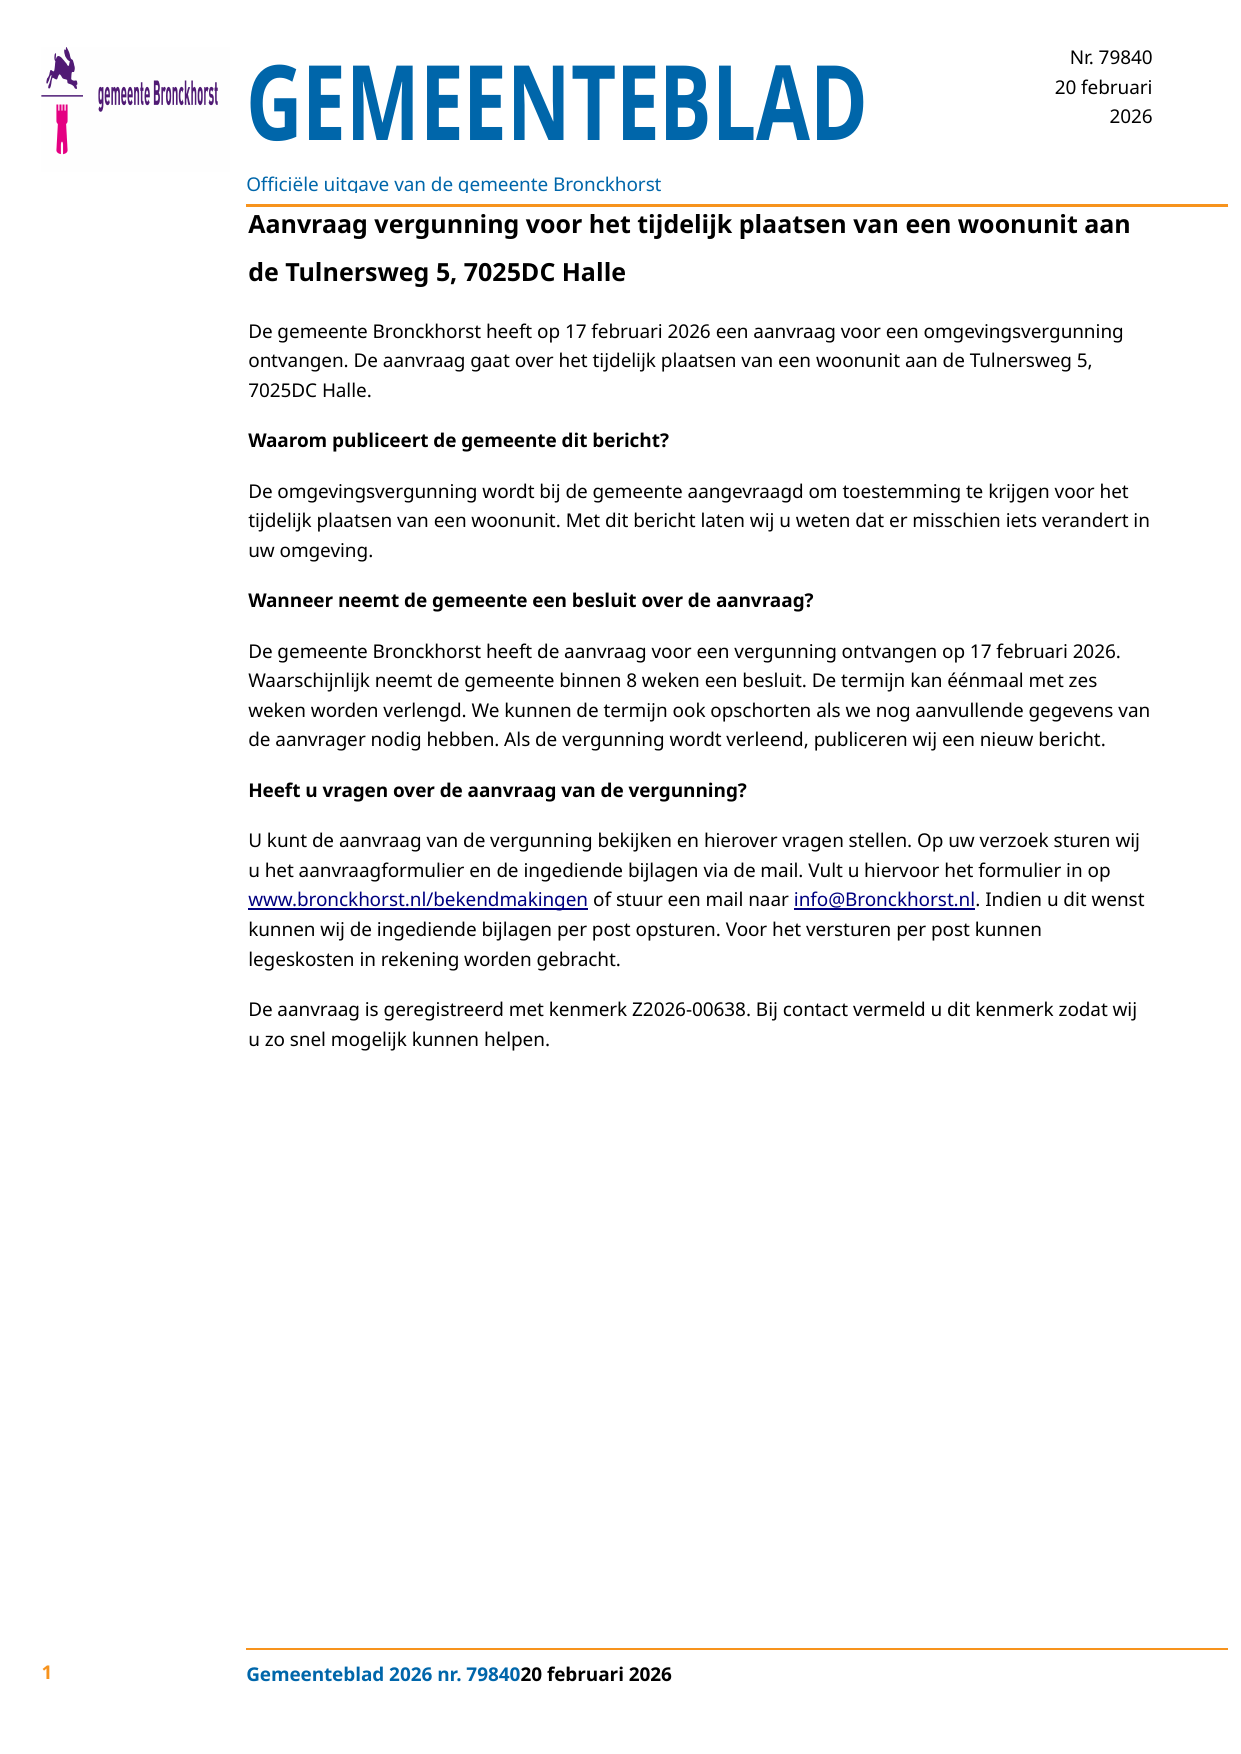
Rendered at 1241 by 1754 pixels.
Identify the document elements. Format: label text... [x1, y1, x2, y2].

text De omgevingsvergunning wordt bij de gemeente aangevraagd om toestemming te krijgen voor het tijdelijk plaatsen van een woonunit. Met dit bericht laten wij u weten dat er misschien iets verandert in uw omgeving. [248, 478, 1152, 563]
text Aanvraag vergunning voor het tijdelijk plaatsen van een woonunit aan de Tulnersweg 5, 7025DC Halle [248, 207, 1152, 288]
text U kunt de aanvraag van de vergunning bekijken en hierover vragen stellen. Op uw verzoek sturen wij u het aanvraagformulier en de ingediende bijlagen via de mail. Vult u hiervoor het formulier in op www.bronckhorst.nl/bekendmakingen of stuur een mail naar info@Bronckhorst.nl. Indien u dit wenst kunnen wij de ingediende bijlagen per post opsturen. Voor het versturen per post kunnen legeskosten in rekening worden gebracht. [248, 827, 1152, 972]
text Heeft u vragen over de aanvraag van de vergunning? [248, 777, 1152, 803]
text De gemeente Bronckhorst heeft de aanvraag voor een vergunning ontvangen op 17 februari 2026. Waarschijnlijk neemt de gemeente binnen 8 weken een besluit. De termijn kan éénmaal met zes weken worden verlengd. We kunnen de termijn ook opschorten als we nog aanvullende gegevens van de aanvrager nodig hebben. Als de vergunning wordt verleend, publiceren wij een nieuw bericht. [248, 638, 1152, 752]
text De gemeente Bronckhorst heeft op 17 februari 2026 een aanvraag voor een omgevingsvergunning ontvangen. De aanvraag gaat over het tijdelijk plaatsen van een woonunit aan de Tulnersweg 5, 7025DC Halle. [248, 318, 1152, 403]
text Waarom publiceert de gemeente dit bericht? [248, 427, 1152, 453]
text De aanvraag is geregistreerd met kenmerk Z2026-00638. Bij contact vermeld u dit kenmerk zodat wij u zo snel mogelijk kunnen helpen. [248, 996, 1152, 1052]
text Wanneer neemt de gemeente een besluit over de aanvraag? [248, 587, 1152, 613]
picture [41, 47, 231, 172]
